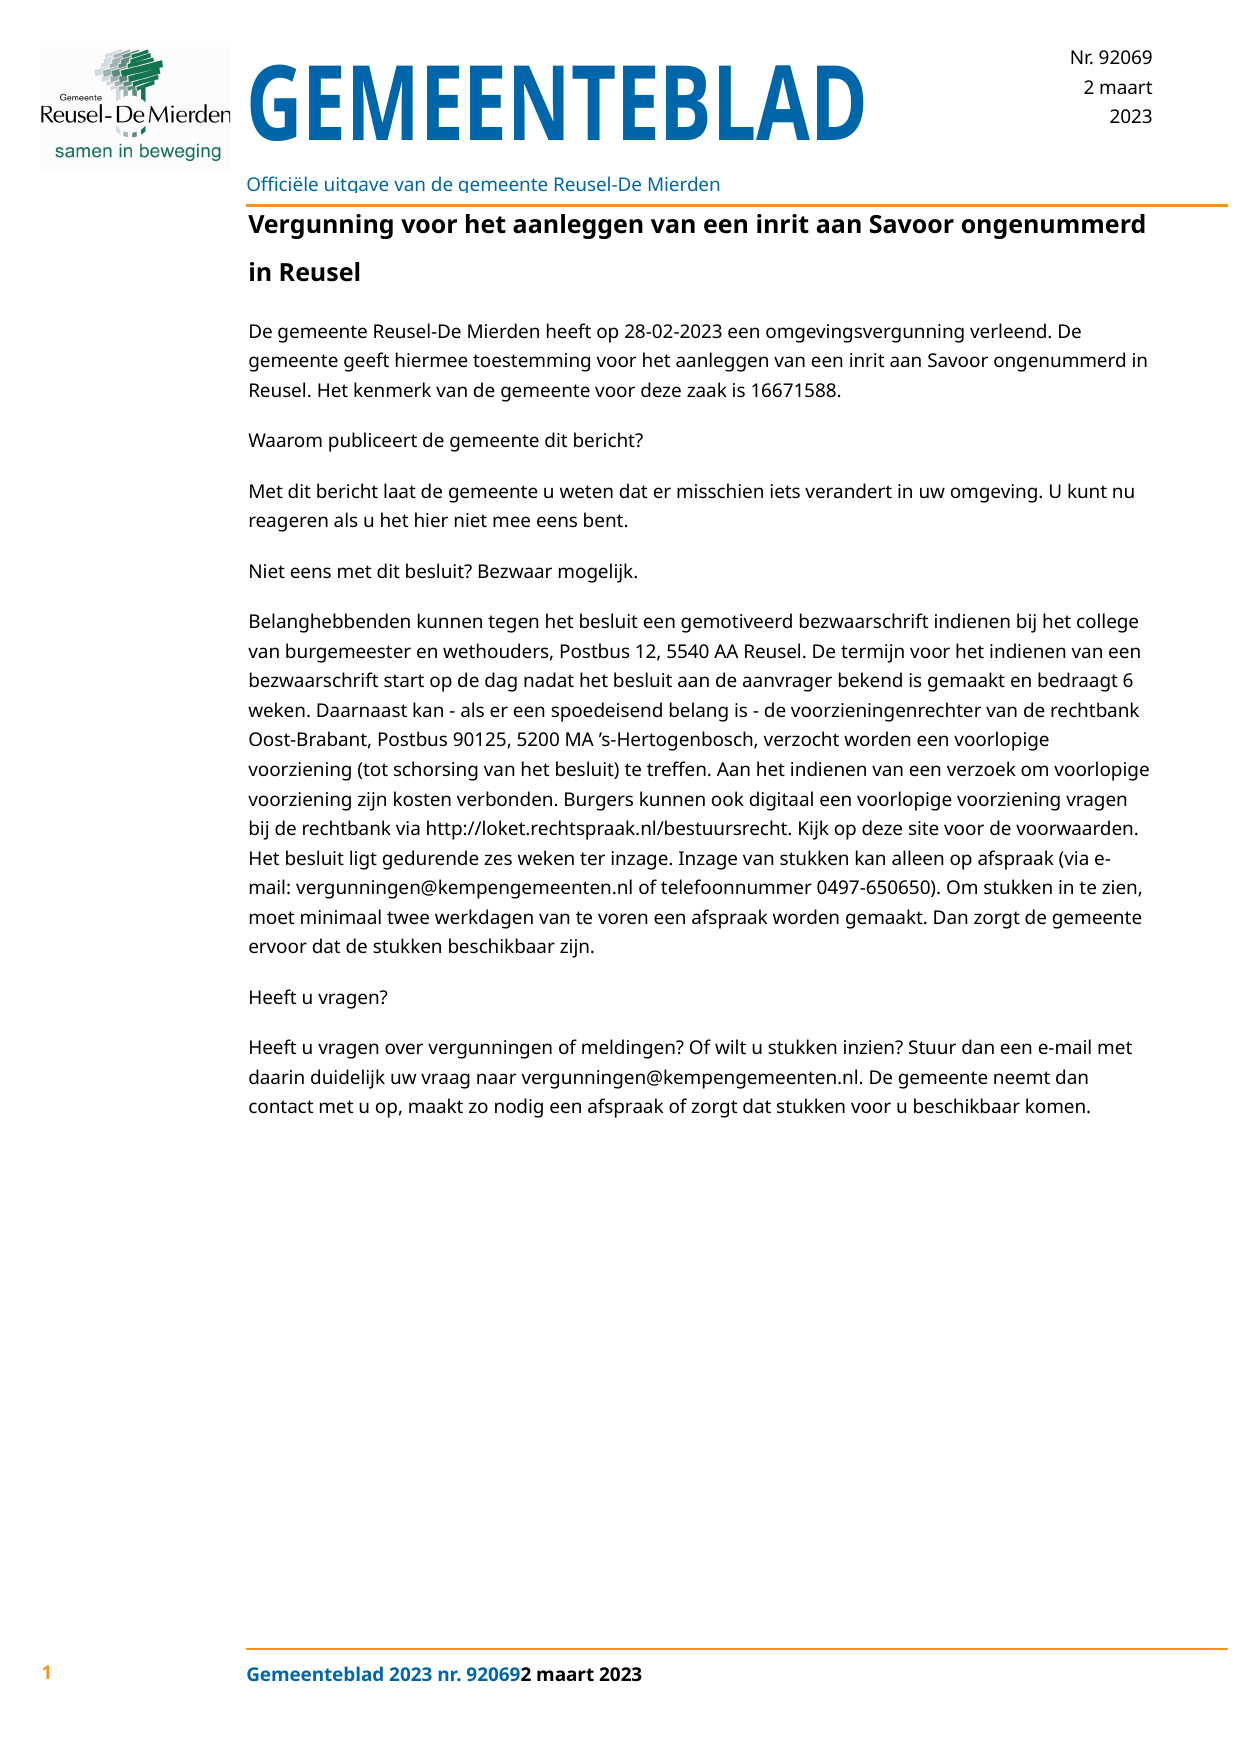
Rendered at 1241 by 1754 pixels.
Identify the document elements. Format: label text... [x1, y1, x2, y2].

text Waarom publiceert de gemeente dit bericht? [248, 427, 1152, 453]
text De gemeente Reusel-De Mierden heeft op 28-02-2023 een omgevingsvergunning verleend. De gemeente geeft hiermee toestemming voor het aanleggen van een inrit aan Savoor ongenummerd in Reusel. Het kenmerk van de gemeente voor deze zaak is 16671588. [248, 318, 1152, 403]
picture [41, 47, 231, 172]
text Heeft u vragen? [248, 984, 1152, 1010]
text Met dit bericht laat de gemeente u weten dat er misschien iets verandert in uw omgeving. U kunt nu reageren als u het hier niet mee eens bent. [248, 478, 1152, 533]
text Niet eens met dit besluit? Bezwaar mogelijk. [248, 558, 1152, 584]
text Vergunning voor het aanleggen van een inrit aan Savoor ongenummerd in Reusel [248, 207, 1152, 288]
text Heeft u vragen over vergunningen of meldingen? Of wilt u stukken inzien? Stuur dan een e-mail met daarin duidelijk uw vraag naar vergunningen@kempengemeenten.nl. De gemeente neemt dan contact met u op, maakt zo nodig een afspraak of zorgt dat stukken voor u beschikbaar komen. [248, 1034, 1152, 1119]
text Belanghebbenden kunnen tegen het besluit een gemotiveerd bezwaarschrift indienen bij het college van burgemeester en wethouders, Postbus 12, 5540 AA Reusel. De termijn voor het indienen van een bezwaarschrift start op de dag nadat het besluit aan de aanvrager bekend is gemaakt en bedraagt 6 weken. Daarnaast kan - als er een spoedeisend belang is - de voorzieningenrechter van de rechtbank Oost-Brabant, Postbus 90125, 5200 MA ’s-Hertogenbosch, verzocht worden een voorlopige voorziening (tot schorsing van het besluit) te treffen. Aan het indienen van een verzoek om voorlopige voorziening zijn kosten verbonden. Burgers kunnen ook digitaal een voorlopige voorziening vragen bij de rechtbank via http://loket.rechtspraak.nl/bestuursrecht. Kijk op deze site voor de voorwaarden. Het besluit ligt gedurende zes weken ter inzage. Inzage van stukken kan alleen op afspraak (via e-mail: vergunningen@kempengemeenten.nl of telefoonnummer 0497-650650). Om stukken in te zien, moet minimaal twee werkdagen van te voren een afspraak worden gemaakt. Dan zorgt de gemeente ervoor dat de stukken beschikbaar zijn. [248, 608, 1152, 959]
